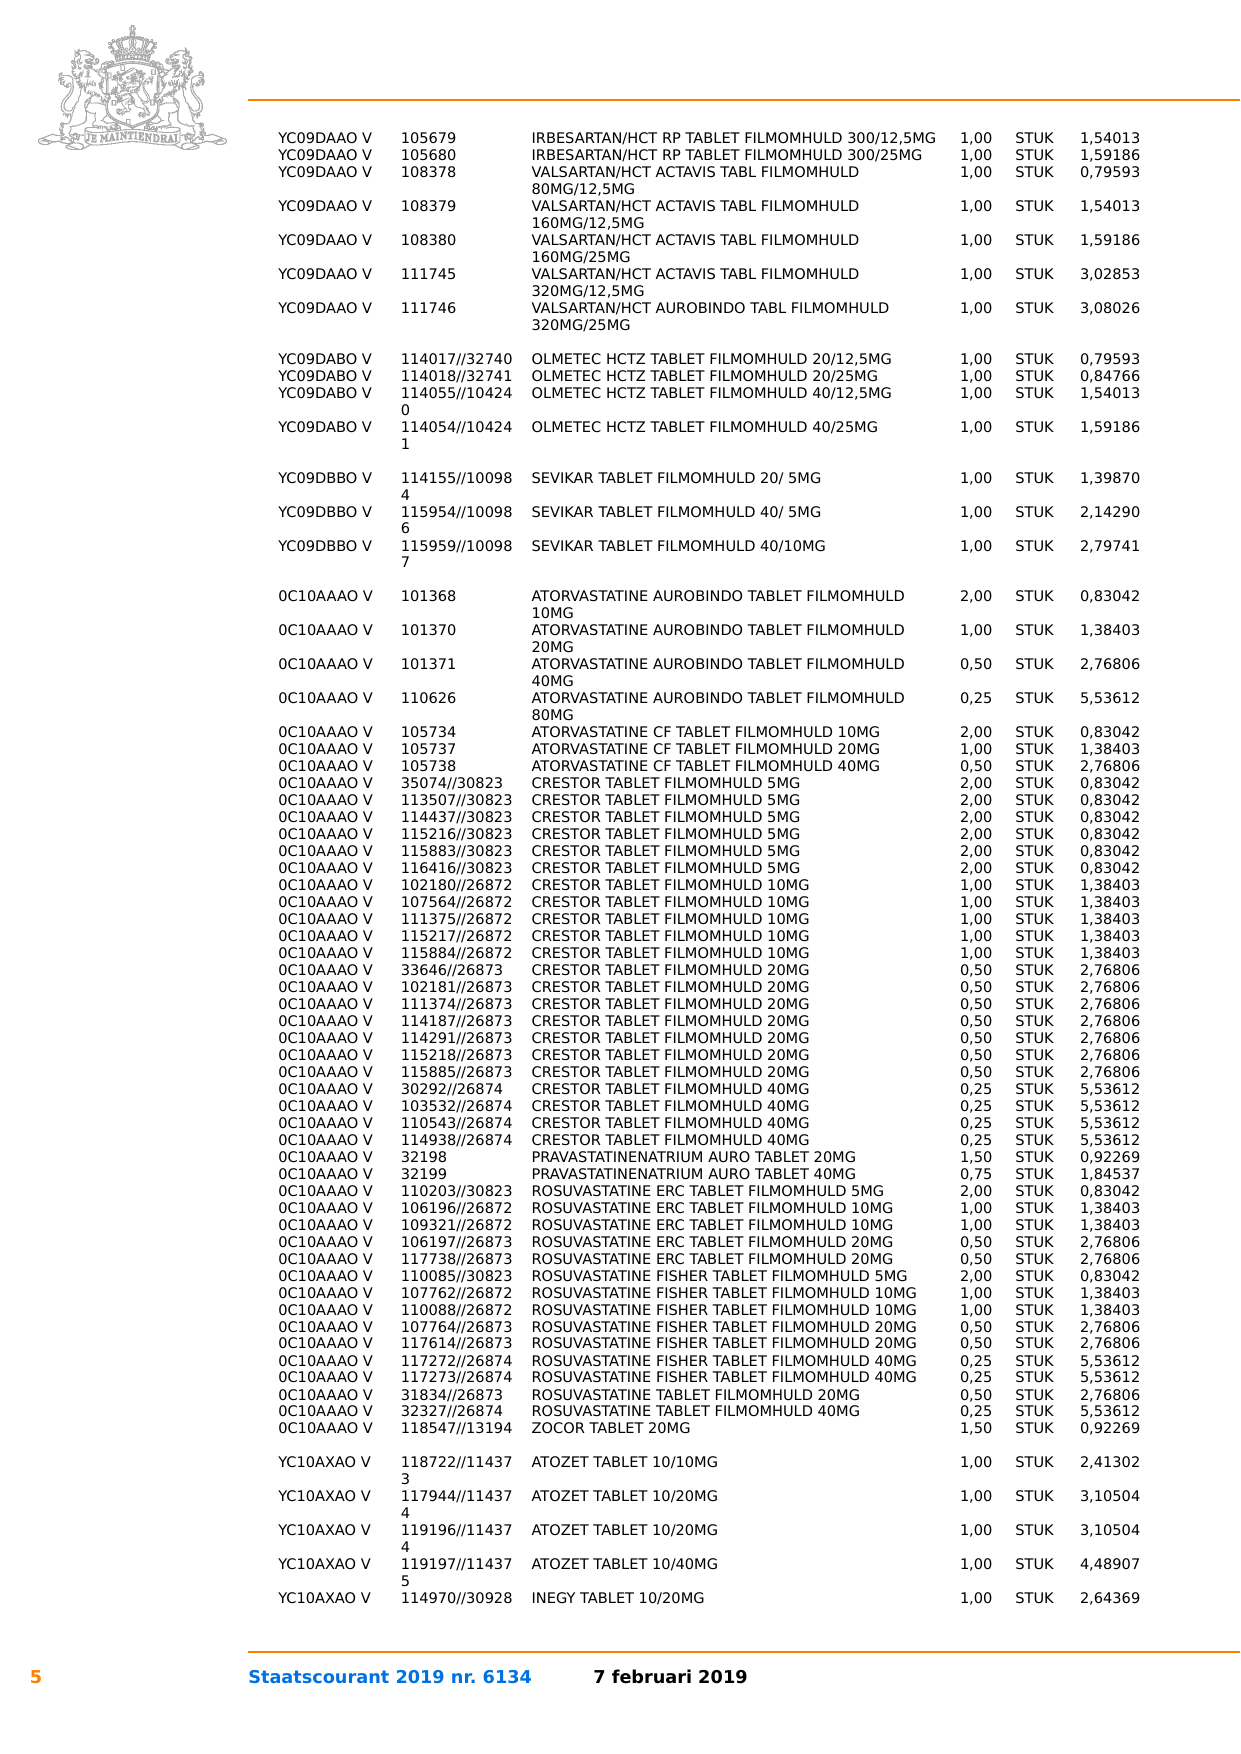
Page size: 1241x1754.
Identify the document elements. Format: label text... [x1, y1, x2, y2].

table_cell 0C10AAAO V [278, 1098, 394, 1115]
table_cell 3,10504 [1074, 1488, 1163, 1522]
table_cell STUK [1009, 911, 1074, 928]
table_cell 0,50 [954, 979, 1009, 996]
table_cell [954, 1437, 1009, 1454]
table_cell STUK [1009, 1200, 1074, 1217]
table_cell YC09DABO V [278, 368, 394, 384]
table_cell 1,38403 [1074, 622, 1163, 656]
table_cell 111746 [395, 300, 525, 334]
table_cell OLMETEC HCTZ TABLET FILMOMHULD 40/12,5MG [525, 385, 954, 418]
table_cell STUK [1009, 775, 1074, 792]
table_cell CRESTOR TABLET FILMOMHULD 10MG [525, 928, 954, 945]
table_cell YC09DBBO V [278, 504, 394, 537]
table_cell 1,00 [954, 504, 1009, 537]
table_cell 1,00 [954, 1217, 1009, 1233]
table_cell CRESTOR TABLET FILMOMHULD 5MG [525, 809, 954, 826]
table_cell 1,38403 [1074, 741, 1163, 758]
table_cell YC09DABO V [278, 351, 394, 368]
table_cell ROSUVASTATINE TABLET FILMOMHULD 20MG [525, 1386, 954, 1403]
table_cell 0,50 [954, 758, 1009, 775]
table_cell 2,00 [954, 792, 1009, 809]
table_cell 1,00 [954, 470, 1009, 503]
table_cell 1,38403 [1074, 911, 1163, 928]
table_cell 114017//32740 [395, 351, 525, 368]
table_cell STUK [1009, 1115, 1074, 1132]
table_cell 2,00 [954, 1183, 1009, 1199]
table_cell 5,53612 [1074, 1369, 1163, 1386]
table_cell 0,83042 [1074, 1183, 1163, 1199]
table_cell YC09DABO V [278, 419, 394, 452]
table_cell 0,75 [954, 1166, 1009, 1183]
table_cell 0,50 [954, 1030, 1009, 1047]
table_cell 1,00 [954, 198, 1009, 232]
table_cell 115217//26872 [395, 928, 525, 945]
table_cell 32327//26874 [395, 1403, 525, 1420]
table_cell 0C10AAAO V [278, 1132, 394, 1149]
table_cell 114055//104240 [395, 385, 525, 418]
table_cell ATORVASTATINE CF TABLET FILMOMHULD 10MG [525, 724, 954, 741]
table_cell 0C10AAAO V [278, 877, 394, 894]
table_cell 102181//26873 [395, 979, 525, 996]
table_cell [954, 334, 1009, 351]
table_cell 5,53612 [1074, 1098, 1163, 1115]
table_cell [1009, 571, 1074, 588]
table_cell YC10AXAO V [278, 1488, 394, 1522]
table_cell SEVIKAR TABLET FILMOMHULD 20/ 5MG [525, 470, 954, 503]
table_cell STUK [1009, 996, 1074, 1013]
table_cell 1,84537 [1074, 1166, 1163, 1183]
table_cell [954, 453, 1009, 469]
table_cell STUK [1009, 809, 1074, 826]
table_cell 115883//30823 [395, 843, 525, 860]
table_cell OLMETEC HCTZ TABLET FILMOMHULD 40/25MG [525, 419, 954, 452]
table_cell [525, 453, 954, 469]
table_cell 115954//100986 [395, 504, 525, 537]
table_cell 5,53612 [1074, 1353, 1163, 1369]
table_cell 105734 [395, 724, 525, 741]
table_cell 1,38403 [1074, 1301, 1163, 1318]
table_cell 0C10AAAO V [278, 724, 394, 741]
table_cell 1,00 [954, 741, 1009, 758]
table_cell 101370 [395, 622, 525, 656]
table_cell 0C10AAAO V [278, 1081, 394, 1098]
table_cell 0C10AAAO V [278, 1047, 394, 1064]
table_cell 0C10AAAO V [278, 690, 394, 724]
table_cell 110203//30823 [395, 1183, 525, 1199]
table_cell YC09DAAO V [278, 164, 394, 198]
table_cell YC10AXAO V [278, 1454, 394, 1488]
table_cell 3,02853 [1074, 266, 1163, 300]
table_cell ROSUVASTATINE ERC TABLET FILMOMHULD 5MG [525, 1183, 954, 1199]
table_cell STUK [1009, 1217, 1074, 1233]
table_cell ROSUVASTATINE FISHER TABLET FILMOMHULD 40MG [525, 1369, 954, 1386]
table_cell 117614//26873 [395, 1335, 525, 1352]
table_cell 2,76806 [1074, 656, 1163, 690]
table_cell 0C10AAAO V [278, 1030, 394, 1047]
table_cell ROSUVASTATINE FISHER TABLET FILMOMHULD 10MG [525, 1301, 954, 1318]
table_cell 1,00 [954, 368, 1009, 384]
table_cell 1,00 [954, 1285, 1009, 1301]
table_cell 1,38403 [1074, 877, 1163, 894]
table_cell 1,00 [954, 538, 1009, 571]
table_cell 1,38403 [1074, 1285, 1163, 1301]
table_cell 1,54013 [1074, 130, 1163, 147]
table_cell 119196//114374 [395, 1522, 525, 1556]
table_cell 2,76806 [1074, 1013, 1163, 1030]
table_cell 1,00 [954, 147, 1009, 164]
table_cell STUK [1009, 1183, 1074, 1199]
table_cell 115216//30823 [395, 826, 525, 843]
table_cell 101371 [395, 656, 525, 690]
table_cell YC09DAAO V [278, 130, 394, 147]
table_cell STUK [1009, 656, 1074, 690]
table_cell 1,00 [954, 1590, 1009, 1607]
table_cell STUK [1009, 419, 1074, 452]
table_cell 108380 [395, 232, 525, 266]
table_cell 1,00 [954, 928, 1009, 945]
table_cell 1,38403 [1074, 894, 1163, 911]
table_cell STUK [1009, 588, 1074, 622]
table_cell 0C10AAAO V [278, 945, 394, 962]
table_cell 0,50 [954, 1251, 1009, 1267]
table_cell STUK [1009, 1132, 1074, 1149]
table_cell [954, 571, 1009, 588]
table_cell YC09DAAO V [278, 266, 394, 300]
table_cell 108378 [395, 164, 525, 198]
table_cell [1009, 453, 1074, 469]
table_cell 0,25 [954, 1132, 1009, 1149]
table_cell STUK [1009, 538, 1074, 571]
table_cell 0,50 [954, 1335, 1009, 1352]
table_cell [278, 571, 394, 588]
table_cell 0C10AAAO V [278, 1420, 394, 1437]
table_cell 0C10AAAO V [278, 1217, 394, 1233]
table_cell STUK [1009, 232, 1074, 266]
table_cell STUK [1009, 1285, 1074, 1301]
table_cell 0C10AAAO V [278, 656, 394, 690]
table_cell 0,50 [954, 996, 1009, 1013]
table_cell 32199 [395, 1166, 525, 1183]
table_cell YC09DABO V [278, 385, 394, 418]
table_cell ROSUVASTATINE FISHER TABLET FILMOMHULD 10MG [525, 1285, 954, 1301]
table_cell CRESTOR TABLET FILMOMHULD 20MG [525, 1013, 954, 1030]
table_cell [525, 334, 954, 351]
table_cell STUK [1009, 1013, 1074, 1030]
table_cell [1009, 1437, 1074, 1454]
table_cell 1,54013 [1074, 198, 1163, 232]
table_cell CRESTOR TABLET FILMOMHULD 20MG [525, 996, 954, 1013]
table_cell 0,25 [954, 1403, 1009, 1420]
table_cell ATOZET TABLET 10/40MG [525, 1556, 954, 1590]
table_cell 114018//32741 [395, 368, 525, 384]
table_cell ATOZET TABLET 10/10MG [525, 1454, 954, 1488]
table_cell ROSUVASTATINE ERC TABLET FILMOMHULD 20MG [525, 1251, 954, 1267]
table_cell 3,10504 [1074, 1522, 1163, 1556]
table_cell 1,00 [954, 945, 1009, 962]
table_cell YC09DAAO V [278, 198, 394, 232]
table_cell ROSUVASTATINE FISHER TABLET FILMOMHULD 5MG [525, 1268, 954, 1284]
table_cell STUK [1009, 1251, 1074, 1267]
table_cell 0,83042 [1074, 792, 1163, 809]
table_cell 31834//26873 [395, 1386, 525, 1403]
table_cell 2,76806 [1074, 1335, 1163, 1352]
table_cell 3,08026 [1074, 300, 1163, 334]
table_cell STUK [1009, 1149, 1074, 1166]
table_cell STUK [1009, 622, 1074, 656]
table_cell STUK [1009, 1403, 1074, 1420]
table_cell 1,00 [954, 351, 1009, 368]
table_cell ATORVASTATINE AUROBINDO TABLET FILMOMHULD 10MG [525, 588, 954, 622]
table_cell 113507//30823 [395, 792, 525, 809]
table_cell 0C10AAAO V [278, 826, 394, 843]
table_cell 105738 [395, 758, 525, 775]
table_cell YC09DAAO V [278, 147, 394, 164]
table_cell 0,79593 [1074, 351, 1163, 368]
table_cell ATOZET TABLET 10/20MG [525, 1488, 954, 1522]
table_cell 2,00 [954, 724, 1009, 741]
table_cell 117272//26874 [395, 1353, 525, 1369]
table_cell 103532//26874 [395, 1098, 525, 1115]
table_cell VALSARTAN/HCT ACTAVIS TABL FILMOMHULD 320MG/12,5MG [525, 266, 954, 300]
table_cell STUK [1009, 1268, 1074, 1284]
table_cell 0C10AAAO V [278, 1369, 394, 1386]
table_cell CRESTOR TABLET FILMOMHULD 20MG [525, 1047, 954, 1064]
table_cell STUK [1009, 894, 1074, 911]
table_cell 2,76806 [1074, 962, 1163, 979]
table_cell 33646//26873 [395, 962, 525, 979]
table_cell 2,76806 [1074, 1234, 1163, 1251]
table_cell SEVIKAR TABLET FILMOMHULD 40/10MG [525, 538, 954, 571]
table_cell 0,79593 [1074, 164, 1163, 198]
table_cell ROSUVASTATINE ERC TABLET FILMOMHULD 10MG [525, 1217, 954, 1233]
table_cell 106196//26872 [395, 1200, 525, 1217]
table_cell 0,83042 [1074, 843, 1163, 860]
table_cell STUK [1009, 1166, 1074, 1183]
table_cell STUK [1009, 351, 1074, 368]
table_cell 0,83042 [1074, 826, 1163, 843]
table_cell 0C10AAAO V [278, 928, 394, 945]
table_cell STUK [1009, 1386, 1074, 1403]
table_cell 1,00 [954, 1301, 1009, 1318]
table_cell 0,25 [954, 1081, 1009, 1098]
table_cell [1009, 334, 1074, 351]
table_cell 1,50 [954, 1149, 1009, 1166]
table_cell 101368 [395, 588, 525, 622]
table_cell STUK [1009, 1488, 1074, 1522]
table_cell 1,59186 [1074, 419, 1163, 452]
table_cell 2,00 [954, 809, 1009, 826]
table_cell [1074, 571, 1163, 588]
table_cell 1,00 [954, 911, 1009, 928]
table_cell [1074, 453, 1163, 469]
table_cell 1,00 [954, 266, 1009, 300]
table_cell 0C10AAAO V [278, 1183, 394, 1199]
table_cell VALSARTAN/HCT ACTAVIS TABL FILMOMHULD 160MG/12,5MG [525, 198, 954, 232]
table_cell 0C10AAAO V [278, 1064, 394, 1081]
table_cell STUK [1009, 470, 1074, 503]
table_cell 1,59186 [1074, 147, 1163, 164]
table_cell 0,83042 [1074, 588, 1163, 622]
table_cell STUK [1009, 826, 1074, 843]
table_cell 105680 [395, 147, 525, 164]
table_cell STUK [1009, 1590, 1074, 1607]
table_cell STUK [1009, 741, 1074, 758]
table_cell STUK [1009, 1301, 1074, 1318]
table_cell OLMETEC HCTZ TABLET FILMOMHULD 20/12,5MG [525, 351, 954, 368]
table_cell 0C10AAAO V [278, 894, 394, 911]
table_cell STUK [1009, 1522, 1074, 1556]
table_cell VALSARTAN/HCT ACTAVIS TABL FILMOMHULD 80MG/12,5MG [525, 164, 954, 198]
table_cell STUK [1009, 1234, 1074, 1251]
table_cell 1,00 [954, 419, 1009, 452]
table_cell CRESTOR TABLET FILMOMHULD 40MG [525, 1098, 954, 1115]
table_cell STUK [1009, 860, 1074, 877]
table_cell 0,50 [954, 1047, 1009, 1064]
table_cell 1,59186 [1074, 232, 1163, 266]
table_cell STUK [1009, 164, 1074, 198]
table_cell 114187//26873 [395, 1013, 525, 1030]
table_cell 102180//26872 [395, 877, 525, 894]
table_cell 0C10AAAO V [278, 1268, 394, 1284]
table_cell 0C10AAAO V [278, 996, 394, 1013]
table_cell STUK [1009, 1369, 1074, 1386]
table_cell 0C10AAAO V [278, 1115, 394, 1132]
table_cell CRESTOR TABLET FILMOMHULD 10MG [525, 894, 954, 911]
table_cell 0,50 [954, 1386, 1009, 1403]
table_cell STUK [1009, 690, 1074, 724]
table_cell ROSUVASTATINE FISHER TABLET FILMOMHULD 40MG [525, 1353, 954, 1369]
table_cell 118547//13194 [395, 1420, 525, 1437]
table_cell 0C10AAAO V [278, 758, 394, 775]
table_cell YC10AXAO V [278, 1590, 394, 1607]
table_cell STUK [1009, 1454, 1074, 1488]
table_cell YC09DAAO V [278, 300, 394, 334]
table_cell 0C10AAAO V [278, 1200, 394, 1217]
table_cell 111374//26873 [395, 996, 525, 1013]
table_cell STUK [1009, 1047, 1074, 1064]
table_cell 114938//26874 [395, 1132, 525, 1149]
table_cell 1,00 [954, 622, 1009, 656]
table_cell ZOCOR TABLET 20MG [525, 1420, 954, 1437]
table_cell CRESTOR TABLET FILMOMHULD 20MG [525, 1064, 954, 1081]
table_cell 0,50 [954, 1319, 1009, 1335]
table_cell YC09DBBO V [278, 470, 394, 503]
table_cell 35074//30823 [395, 775, 525, 792]
table_cell 4,48907 [1074, 1556, 1163, 1590]
table_cell OLMETEC HCTZ TABLET FILMOMHULD 20/25MG [525, 368, 954, 384]
table_cell 1,00 [954, 232, 1009, 266]
table_cell 1,00 [954, 1200, 1009, 1217]
table_cell 110085//30823 [395, 1268, 525, 1284]
table_cell 2,76806 [1074, 1047, 1163, 1064]
table_cell [525, 1437, 954, 1454]
table_cell 2,76806 [1074, 1251, 1163, 1267]
table_cell CRESTOR TABLET FILMOMHULD 10MG [525, 877, 954, 894]
table_cell 1,00 [954, 894, 1009, 911]
table_cell [395, 334, 525, 351]
table_cell 0,92269 [1074, 1149, 1163, 1166]
table_cell 0,25 [954, 1098, 1009, 1115]
table_cell 1,00 [954, 164, 1009, 198]
table_cell ATORVASTATINE AUROBINDO TABLET FILMOMHULD 40MG [525, 656, 954, 690]
table_cell 117738//26873 [395, 1251, 525, 1267]
table_cell [278, 334, 394, 351]
table_cell CRESTOR TABLET FILMOMHULD 10MG [525, 945, 954, 962]
table_cell STUK [1009, 1353, 1074, 1369]
table_cell 117944//114374 [395, 1488, 525, 1522]
table_cell 2,76806 [1074, 758, 1163, 775]
table_cell 5,53612 [1074, 1403, 1163, 1420]
table_cell YC09DAAO V [278, 232, 394, 266]
table_cell 1,00 [954, 130, 1009, 147]
table_cell CRESTOR TABLET FILMOMHULD 40MG [525, 1081, 954, 1098]
table_cell 5,53612 [1074, 1115, 1163, 1132]
table_cell 115885//26873 [395, 1064, 525, 1081]
table_cell STUK [1009, 945, 1074, 962]
table_cell 105679 [395, 130, 525, 147]
table_cell 0,50 [954, 1064, 1009, 1081]
table_cell 115884//26872 [395, 945, 525, 962]
table_cell 116416//30823 [395, 860, 525, 877]
table_cell 111745 [395, 266, 525, 300]
table_cell 1,38403 [1074, 945, 1163, 962]
table_cell YC10AXAO V [278, 1522, 394, 1556]
table_cell CRESTOR TABLET FILMOMHULD 40MG [525, 1115, 954, 1132]
table_cell ROSUVASTATINE TABLET FILMOMHULD 40MG [525, 1403, 954, 1420]
table_cell 0,84766 [1074, 368, 1163, 384]
table_cell [395, 571, 525, 588]
table_cell 110088//26872 [395, 1301, 525, 1318]
table_cell 119197//114375 [395, 1556, 525, 1590]
table_cell 5,53612 [1074, 1081, 1163, 1098]
table_cell 110543//26874 [395, 1115, 525, 1132]
table_cell [278, 1437, 394, 1454]
table_cell STUK [1009, 758, 1074, 775]
table_cell STUK [1009, 504, 1074, 537]
table_cell 0,50 [954, 656, 1009, 690]
table_cell STUK [1009, 1081, 1074, 1098]
table_cell 30292//26874 [395, 1081, 525, 1098]
table_cell 107762//26872 [395, 1285, 525, 1301]
table_cell 1,38403 [1074, 1217, 1163, 1233]
table_cell [395, 453, 525, 469]
table_cell 107564//26872 [395, 894, 525, 911]
table_cell 0C10AAAO V [278, 1353, 394, 1369]
table_cell STUK [1009, 1098, 1074, 1115]
table_cell 0C10AAAO V [278, 1166, 394, 1183]
table_cell 106197//26873 [395, 1234, 525, 1251]
table_cell 0,83042 [1074, 775, 1163, 792]
table_cell 0C10AAAO V [278, 1403, 394, 1420]
table_cell ATORVASTATINE AUROBINDO TABLET FILMOMHULD 80MG [525, 690, 954, 724]
table_cell 0C10AAAO V [278, 860, 394, 877]
table_cell CRESTOR TABLET FILMOMHULD 20MG [525, 1030, 954, 1047]
table_cell 0,83042 [1074, 860, 1163, 877]
table_cell 107764//26873 [395, 1319, 525, 1335]
table_cell 2,14290 [1074, 504, 1163, 537]
table_cell 109321//26872 [395, 1217, 525, 1233]
table_cell ROSUVASTATINE FISHER TABLET FILMOMHULD 20MG [525, 1335, 954, 1352]
table_cell 114291//26873 [395, 1030, 525, 1047]
table_cell 0C10AAAO V [278, 1013, 394, 1030]
table_cell 0C10AAAO V [278, 1285, 394, 1301]
table_cell 110626 [395, 690, 525, 724]
table_cell 1,00 [954, 1556, 1009, 1590]
table_cell VALSARTAN/HCT AUROBINDO TABL FILMOMHULD 320MG/25MG [525, 300, 954, 334]
table_cell 115218//26873 [395, 1047, 525, 1064]
table_cell 2,76806 [1074, 1319, 1163, 1335]
table_cell 1,00 [954, 300, 1009, 334]
table_cell [1074, 1437, 1163, 1454]
table_cell 118722//114373 [395, 1454, 525, 1488]
table_cell STUK [1009, 877, 1074, 894]
table_cell [525, 571, 954, 588]
table_cell 0C10AAAO V [278, 1319, 394, 1335]
table_cell YC10AXAO V [278, 1556, 394, 1590]
table_cell 2,76806 [1074, 1386, 1163, 1403]
table_cell VALSARTAN/HCT ACTAVIS TABL FILMOMHULD 160MG/25MG [525, 232, 954, 266]
table_cell 0,25 [954, 1115, 1009, 1132]
table_cell 117273//26874 [395, 1369, 525, 1386]
table_cell 0,50 [954, 962, 1009, 979]
table_cell 2,76806 [1074, 979, 1163, 996]
table_cell CRESTOR TABLET FILMOMHULD 5MG [525, 792, 954, 809]
table_cell 105737 [395, 741, 525, 758]
table_cell 114054//104241 [395, 419, 525, 452]
table_cell ROSUVASTATINE ERC TABLET FILMOMHULD 10MG [525, 1200, 954, 1217]
table_cell 0C10AAAO V [278, 809, 394, 826]
table_cell 0,25 [954, 1369, 1009, 1386]
table_cell 0,83042 [1074, 809, 1163, 826]
table_cell 0C10AAAO V [278, 588, 394, 622]
table_cell SEVIKAR TABLET FILMOMHULD 40/ 5MG [525, 504, 954, 537]
table_cell STUK [1009, 1319, 1074, 1335]
table_cell 0C10AAAO V [278, 979, 394, 996]
table_cell 0,25 [954, 690, 1009, 724]
table_cell ATORVASTATINE CF TABLET FILMOMHULD 20MG [525, 741, 954, 758]
table_cell 2,00 [954, 775, 1009, 792]
table_cell ROSUVASTATINE ERC TABLET FILMOMHULD 20MG [525, 1234, 954, 1251]
table_cell 2,76806 [1074, 996, 1163, 1013]
table_cell STUK [1009, 147, 1074, 164]
table_cell 1,00 [954, 385, 1009, 418]
table_cell IRBESARTAN/HCT RP TABLET FILMOMHULD 300/12,5MG [525, 130, 954, 147]
table_cell STUK [1009, 266, 1074, 300]
table_cell PRAVASTATINENATRIUM AURO TABLET 40MG [525, 1166, 954, 1183]
table_cell STUK [1009, 1556, 1074, 1590]
table_cell YC09DBBO V [278, 538, 394, 571]
table_cell ATORVASTATINE AUROBINDO TABLET FILMOMHULD 20MG [525, 622, 954, 656]
table_cell STUK [1009, 979, 1074, 996]
table_cell STUK [1009, 385, 1074, 418]
table_cell 2,41302 [1074, 1454, 1163, 1488]
table_cell STUK [1009, 300, 1074, 334]
table_cell 114155//100984 [395, 470, 525, 503]
table_cell 0,92269 [1074, 1420, 1163, 1437]
table_cell STUK [1009, 928, 1074, 945]
table_cell 5,53612 [1074, 690, 1163, 724]
table_cell 0C10AAAO V [278, 1335, 394, 1352]
table_cell 5,53612 [1074, 1132, 1163, 1149]
table_cell 115959//100987 [395, 538, 525, 571]
table_cell STUK [1009, 1335, 1074, 1352]
table_cell [395, 1437, 525, 1454]
table_cell CRESTOR TABLET FILMOMHULD 5MG [525, 826, 954, 843]
table_cell STUK [1009, 1064, 1074, 1081]
table_cell ROSUVASTATINE FISHER TABLET FILMOMHULD 20MG [525, 1319, 954, 1335]
picture [38, 25, 227, 150]
table_cell 1,54013 [1074, 385, 1163, 418]
table_cell STUK [1009, 130, 1074, 147]
table_cell 2,00 [954, 1268, 1009, 1284]
table_cell 0C10AAAO V [278, 775, 394, 792]
table_cell STUK [1009, 198, 1074, 232]
table_cell STUK [1009, 1030, 1074, 1047]
table_cell 1,00 [954, 1454, 1009, 1488]
table_cell 0C10AAAO V [278, 843, 394, 860]
table_cell ATORVASTATINE CF TABLET FILMOMHULD 40MG [525, 758, 954, 775]
table_cell INEGY TABLET 10/20MG [525, 1590, 954, 1607]
table_cell [1074, 334, 1163, 351]
table_cell 1,38403 [1074, 1200, 1163, 1217]
table_cell 0C10AAAO V [278, 1251, 394, 1267]
table_cell ATOZET TABLET 10/20MG [525, 1522, 954, 1556]
table_cell CRESTOR TABLET FILMOMHULD 20MG [525, 979, 954, 996]
table_cell 2,00 [954, 826, 1009, 843]
table_cell 108379 [395, 198, 525, 232]
table_cell CRESTOR TABLET FILMOMHULD 5MG [525, 843, 954, 860]
table_cell 2,76806 [1074, 1030, 1163, 1047]
table_cell 2,00 [954, 843, 1009, 860]
table_cell 1,00 [954, 1488, 1009, 1522]
table_cell STUK [1009, 843, 1074, 860]
table_cell 1,00 [954, 1522, 1009, 1556]
table_cell 0C10AAAO V [278, 622, 394, 656]
table_cell 0,50 [954, 1234, 1009, 1251]
table_cell 0C10AAAO V [278, 1386, 394, 1403]
table_cell 2,64369 [1074, 1590, 1163, 1607]
table_cell 0C10AAAO V [278, 962, 394, 979]
table_cell STUK [1009, 792, 1074, 809]
table_cell 114437//30823 [395, 809, 525, 826]
table_cell 0C10AAAO V [278, 741, 394, 758]
table_cell CRESTOR TABLET FILMOMHULD 10MG [525, 911, 954, 928]
table_cell 0C10AAAO V [278, 792, 394, 809]
table_cell 0,50 [954, 1013, 1009, 1030]
table_cell 0C10AAAO V [278, 1301, 394, 1318]
table_cell 0,83042 [1074, 1268, 1163, 1284]
table_cell STUK [1009, 962, 1074, 979]
table_cell [278, 453, 394, 469]
table_cell 0C10AAAO V [278, 1234, 394, 1251]
table_cell 0,83042 [1074, 724, 1163, 741]
table_cell 2,76806 [1074, 1064, 1163, 1081]
table_cell STUK [1009, 368, 1074, 384]
table_cell 114970//30928 [395, 1590, 525, 1607]
table_cell 111375//26872 [395, 911, 525, 928]
table_cell CRESTOR TABLET FILMOMHULD 20MG [525, 962, 954, 979]
table_cell 1,39870 [1074, 470, 1163, 503]
table_cell PRAVASTATINENATRIUM AURO TABLET 20MG [525, 1149, 954, 1166]
table_cell 0,25 [954, 1353, 1009, 1369]
table_cell 2,79741 [1074, 538, 1163, 571]
table_cell 1,00 [954, 877, 1009, 894]
table_cell 2,00 [954, 588, 1009, 622]
table_cell 32198 [395, 1149, 525, 1166]
table_cell 0C10AAAO V [278, 1149, 394, 1166]
table_cell 2,00 [954, 860, 1009, 877]
table_cell STUK [1009, 1420, 1074, 1437]
table_cell CRESTOR TABLET FILMOMHULD 5MG [525, 860, 954, 877]
table_cell CRESTOR TABLET FILMOMHULD 40MG [525, 1132, 954, 1149]
table_cell IRBESARTAN/HCT RP TABLET FILMOMHULD 300/25MG [525, 147, 954, 164]
table_cell 1,38403 [1074, 928, 1163, 945]
table_cell CRESTOR TABLET FILMOMHULD 5MG [525, 775, 954, 792]
table_cell 1,50 [954, 1420, 1009, 1437]
table_cell STUK [1009, 724, 1074, 741]
table_cell 0C10AAAO V [278, 911, 394, 928]
